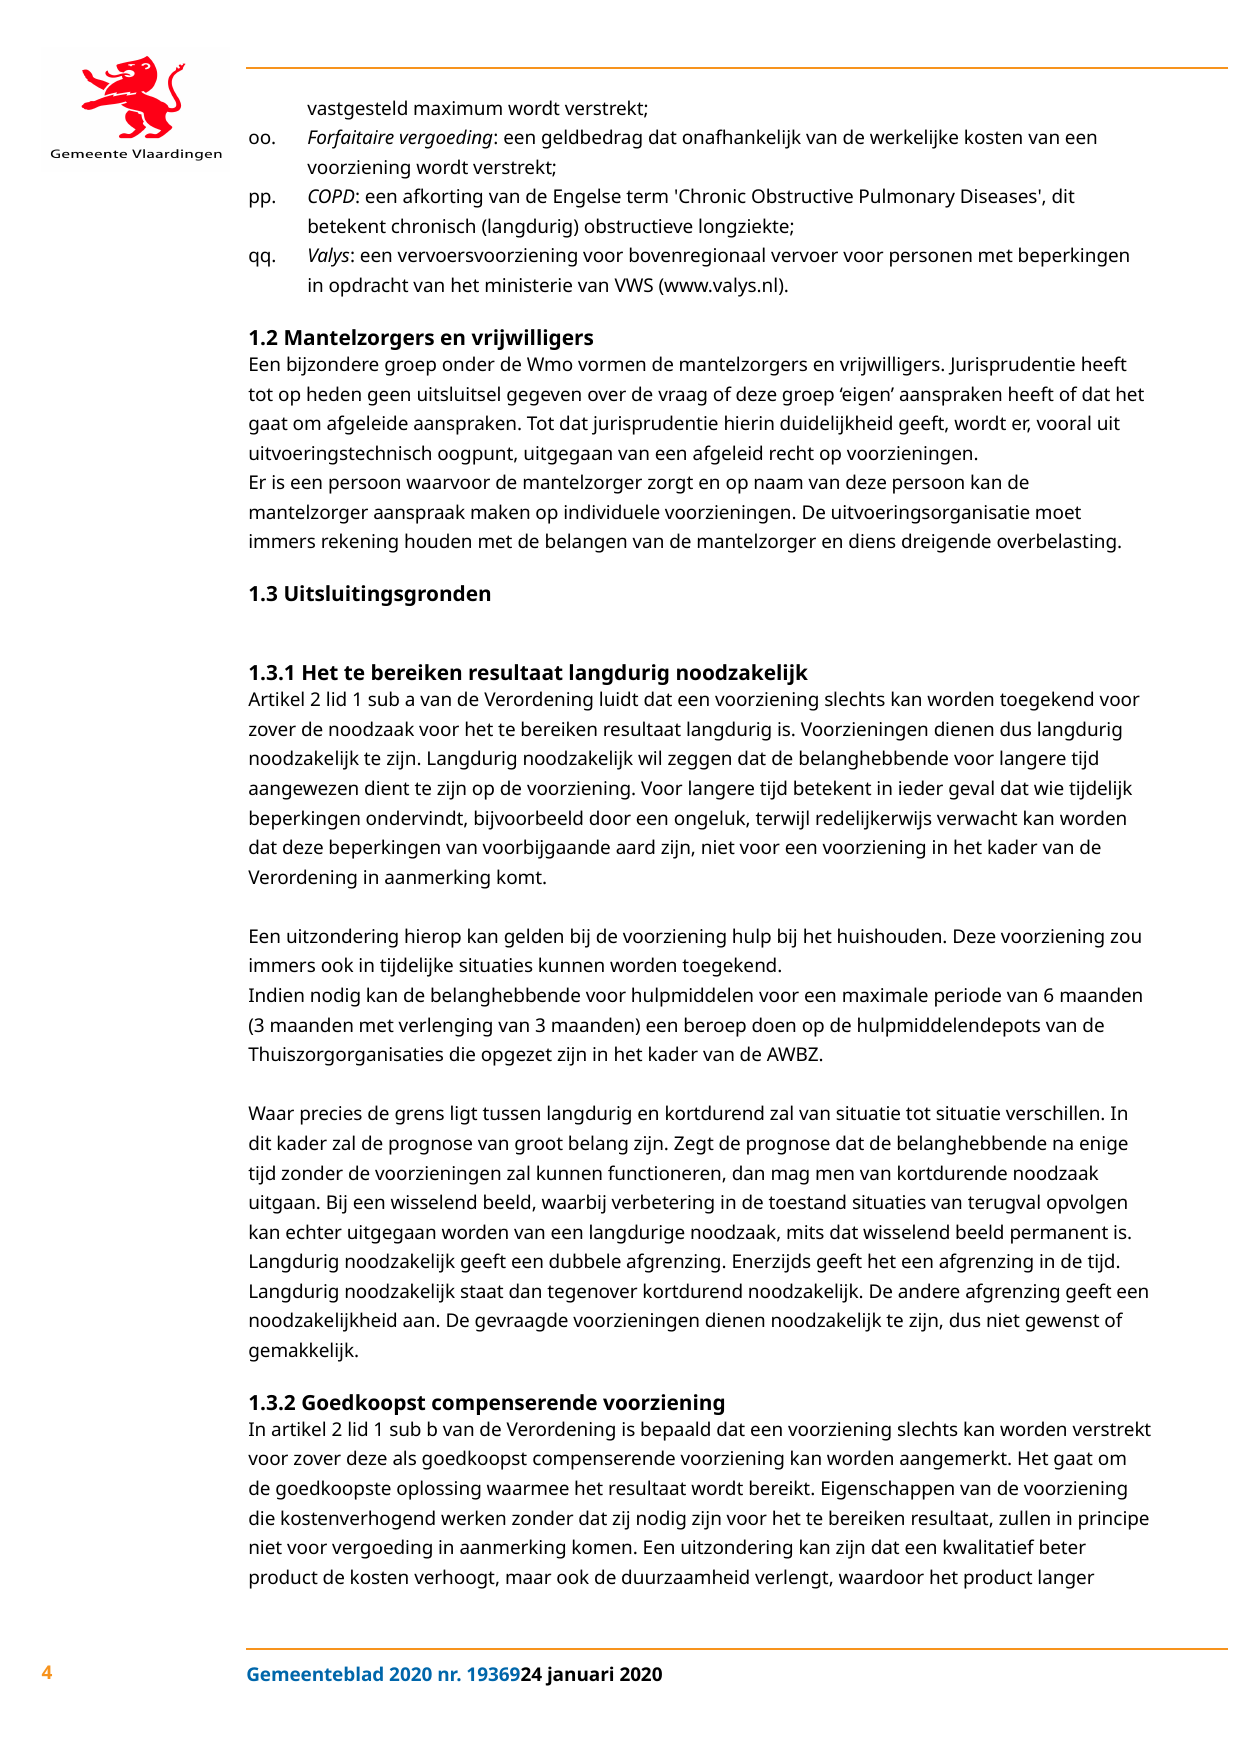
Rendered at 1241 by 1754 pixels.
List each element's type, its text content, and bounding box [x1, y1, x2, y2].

text Een bijzondere groep onder de Wmo vormen de mantelzorgers en vrijwilligers. Jurisprudentie heeft tot op heden geen uitsluitsel gegeven over de vraag of deze groep ‘eigen’ aanspraken heeft of dat het gaat om afgeleide aanspraken. Tot dat jurisprudentie hierin duidelijkheid geeft, wordt er, vooral uit uitvoeringstechnisch oogpunt, uitgegaan van een afgeleid recht op voorzieningen. [248, 351, 1152, 466]
text Er is een persoon waarvoor de mantelzorger zorgt en op naam van deze persoon kan de mantelzorger aanspraak maken op individuele voorzieningen. De uitvoeringsorganisatie moet immers rekening houden met de belangen van de mantelzorger en diens dreigende overbelasting. [248, 469, 1152, 554]
text 1.3.1 Het te bereiken resultaat langdurig noodzakelijk [248, 658, 1152, 686]
text In artikel 2 lid 1 sub b van de Verordening is bepaald dat een voorziening slechts kan worden verstrekt voor zover deze als goedkoopst compenserende voorziening kan worden aangemerkt. Het gaat om de goedkoopste oplossing waarmee het resultaat wordt bereikt. Eigenschappen van de voorziening die kostenverhogend werken zonder dat zij nodig zijn voor het te bereiken resultaat, zullen in principe niet voor vergoeding in aanmerking komen. Een uitzondering kan zijn dat een kwalitatief beter product de kosten verhoogt, maar ook de duurzaamheid verlengt, waardoor het product langer [248, 1416, 1152, 1590]
text 1.3.2 Goedkoopst compenserende voorziening [248, 1388, 1152, 1416]
picture [41, 47, 231, 172]
text 1.2 Mantelzorgers en vrijwilligers [248, 323, 1152, 351]
list vastgesteld maximum wordt verstrekt; [248, 95, 1152, 121]
text Een uitzondering hierop kan gelden bij de voorziening hulp bij het huishouden. Deze voorziening zou immers ook in tijdelijke situaties kunnen worden toegekend. [248, 923, 1152, 978]
list Forfaitaire vergoeding: een geldbedrag dat onafhankelijk van de werkelijke kosten van een voorziening wordt verstrekt; [248, 124, 1152, 180]
text Indien nodig kan de belanghebbende voor hulpmiddelen voor een maximale periode van 6 maanden (3 maanden met verlenging van 3 maanden) een beroep doen op de hulpmiddelendepots van de Thuiszorgorganisaties die opgezet zijn in het kader van de AWBZ. [248, 982, 1152, 1067]
text Artikel 2 lid 1 sub a van de Verordening luidt dat een voorziening slechts kan worden toegekend voor zover de noodzaak voor het te bereiken resultaat langdurig is. Voorzieningen dienen dus langdurig noodzakelijk te zijn. Langdurig noodzakelijk wil zeggen dat de belanghebbende voor langere tijd aangewezen dient te zijn op de voorziening. Voor langere tijd betekent in ieder geval dat wie tijdelijk beperkingen ondervindt, bijvoorbeeld door een ongeluk, terwijl redelijkerwijs verwacht kan worden dat deze beperkingen van voorbijgaande aard zijn, niet voor een voorziening in het kader van de Verordening in aanmerking komt. [248, 686, 1152, 889]
text Waar precies de grens ligt tussen langdurig en kortdurend zal van situatie tot situatie verschillen. In dit kader zal de prognose van groot belang zijn. Zegt de prognose dat de belanghebbende na enige tijd zonder de voorzieningen zal kunnen functioneren, dan mag men van kortdurende noodzaak uitgaan. Bij een wisselend beeld, waarbij verbetering in de toestand situaties van terugval opvolgen kan echter uitgegaan worden van een langdurige noodzaak, mits dat wisselend beeld permanent is. Langdurig noodzakelijk geeft een dubbele afgrenzing. Enerzijds geeft het een afgrenzing in de tijd. Langdurig noodzakelijk staat dan tegenover kortdurend noodzakelijk. De andere afgrenzing geeft een noodzakelijkheid aan. De gevraagde voorzieningen dienen noodzakelijk te zijn, dus niet gewenst of gemakkelijk. [248, 1101, 1152, 1363]
text 1.3 Uitsluitingsgronden [248, 579, 1152, 607]
list COPD: een afkorting van de Engelse term 'Chronic Obstructive Pulmonary Diseases', dit betekent chronisch (langdurig) obstructieve longziekte; [248, 183, 1152, 239]
list Valys: een vervoersvoorziening voor bovenregionaal vervoer voor personen met beperkingen in opdracht van het ministerie van VWS (www.valys.nl). [248, 243, 1152, 298]
